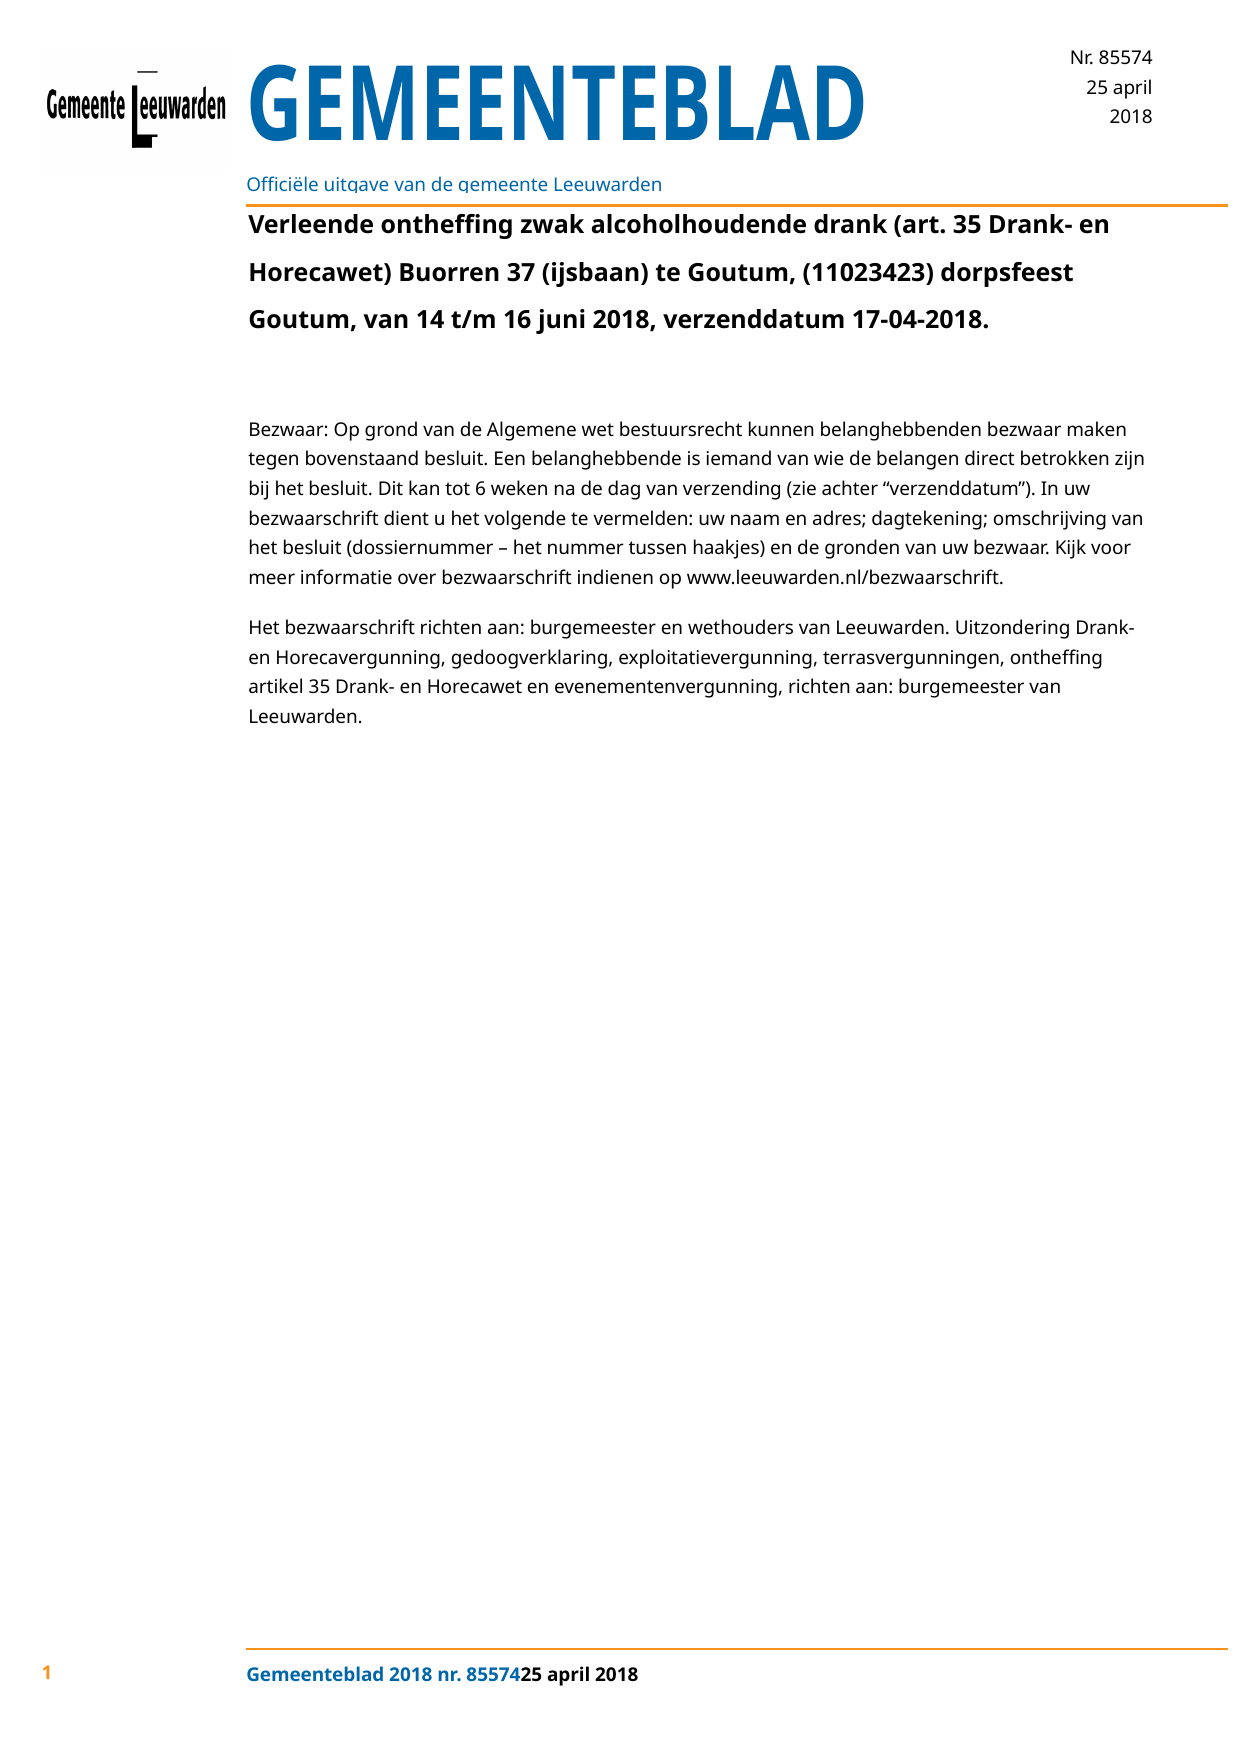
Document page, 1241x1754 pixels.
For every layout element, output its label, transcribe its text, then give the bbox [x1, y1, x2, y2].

text Bezwaar: Op grond van de Algemene wet bestuursrecht kunnen belanghebbenden bezwaar maken tegen bovenstaand besluit. Een belanghebbende is iemand van wie de belangen direct betrokken zijn bij het besluit. Dit kan tot 6 weken na de dag van verzending (zie achter “verzenddatum”). In uw bezwaarschrift dient u het volgende te vermelden: uw naam en adres; dagtekening; omschrijving van het besluit (dossiernummer – het nummer tussen haakjes) en de gronden van uw bezwaar. Kijk voor meer informatie over bezwaarschrift indienen op www.leeuwarden.nl/bezwaarschrift. [248, 416, 1152, 589]
text Verleende ontheffing zwak alcoholhoudende drank (art. 35 Drank- en Horecawet) Buorren 37 (ijsbaan) te Goutum, (11023423) dorpsfeest Goutum, van 14 t/m 16 juni 2018, verzenddatum 17-04-2018. [248, 207, 1152, 336]
picture [41, 47, 231, 172]
text Het bezwaarschrift richten aan: burgemeester en wethouders van Leeuwarden. Uitzondering Drank- en Horecavergunning, gedoogverklaring, exploitatievergunning, terrasvergunningen, ontheffing artikel 35 Drank- en Horecawet en evenementenvergunning, richten aan: burgemeester van Leeuwarden. [248, 614, 1152, 729]
